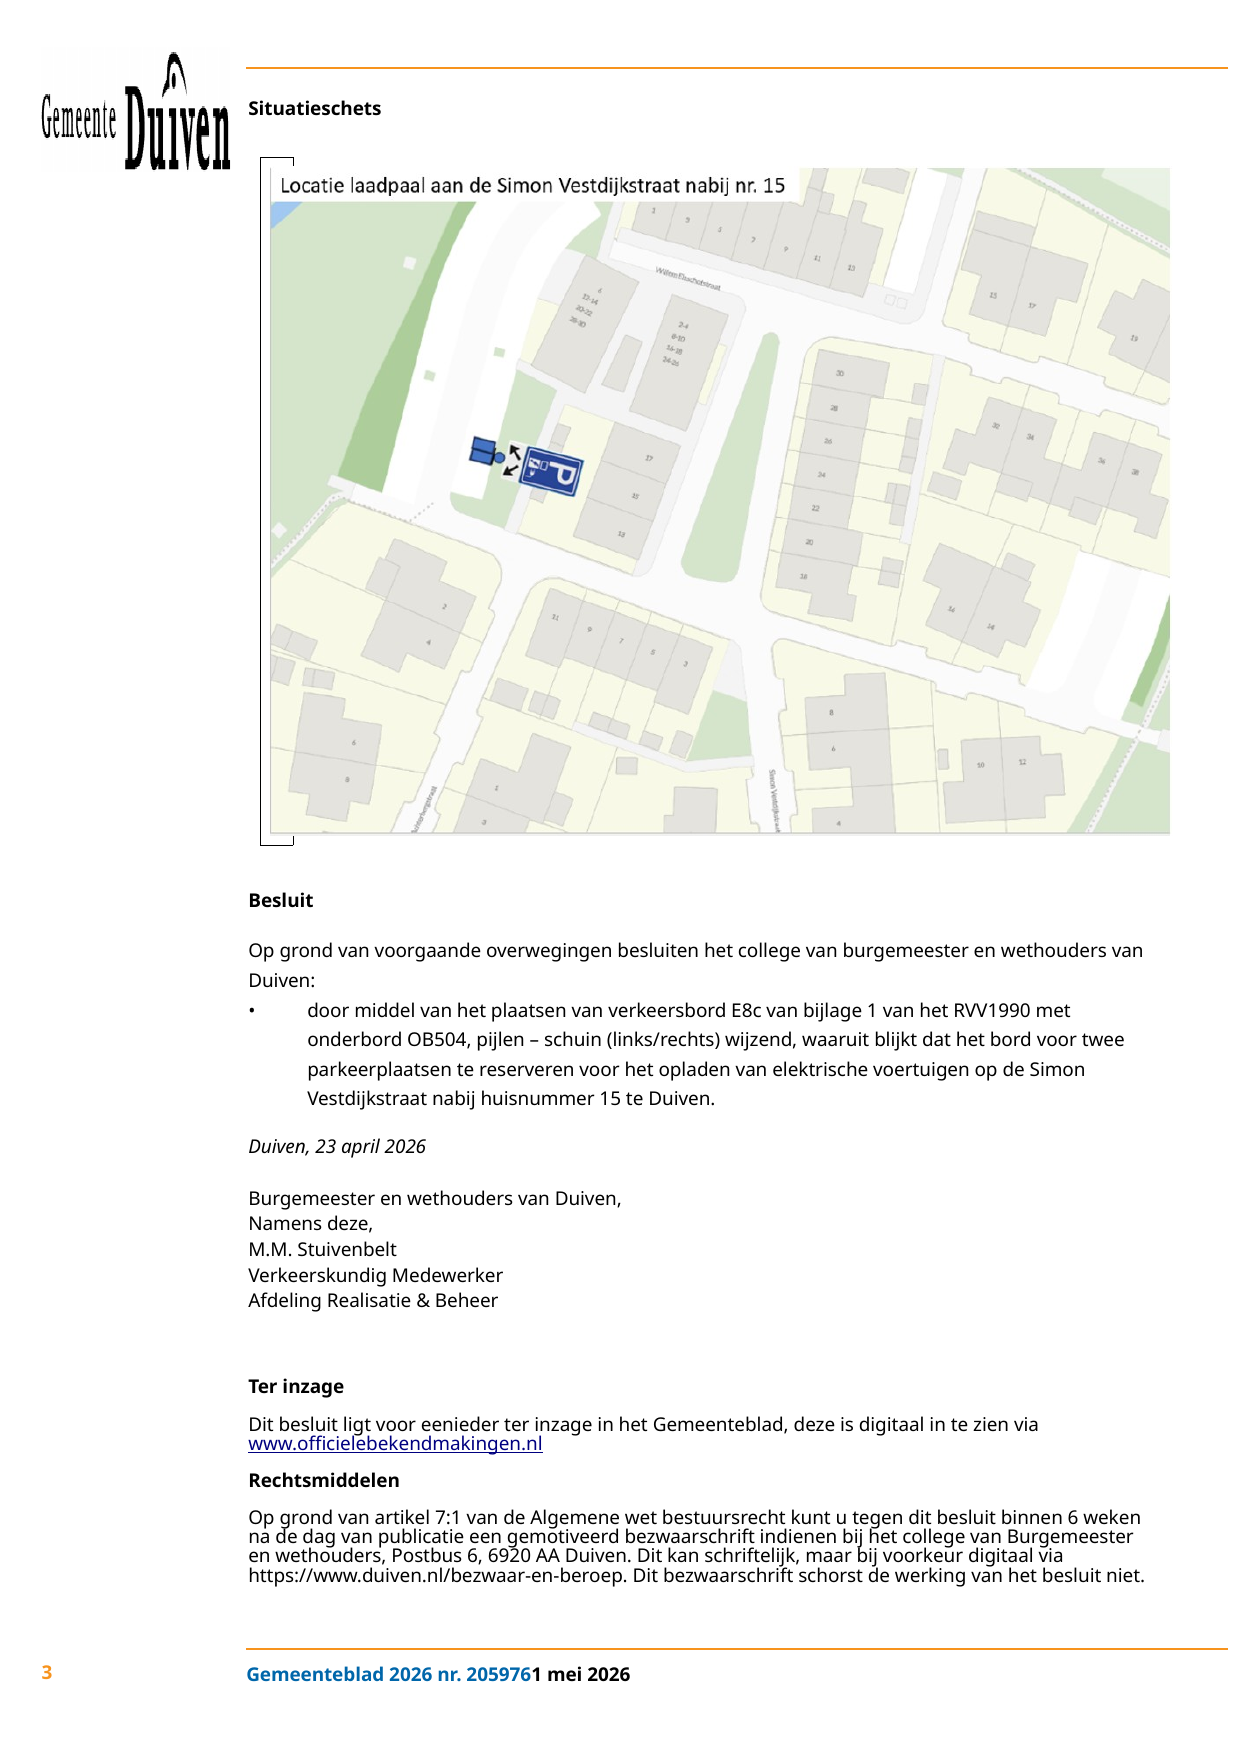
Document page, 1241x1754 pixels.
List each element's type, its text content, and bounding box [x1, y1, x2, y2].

text Dit besluit ligt voor eenieder ter inzage in het Gemeenteblad, deze is digitaal in te zien via www.officielebekendmakingen.nl [248, 1416, 1152, 1454]
text Op grond van artikel 7:1 van de Algemene wet bestuursrecht kunt u tegen dit besluit binnen 6 weken na de dag van publicatie een gemotiveerd bezwaarschrift indienen bij het college van Burgemeester en wethouders, Postbus 6, 6920 AA Duiven. Dit kan schriftelijk, maar bij voorkeur digitaal via https://www.duiven.nl/bezwaar-en-beroep. Dit bezwaarschrift schorst de werking van het besluit niet. [248, 1509, 1152, 1586]
text Namens deze, [248, 1211, 1152, 1236]
text Situatieschets [248, 95, 1152, 121]
text Duiven, 23 april 2026 [248, 1133, 1152, 1159]
text Op grond van voorgaande overwegingen besluiten het college van burgemeester en wethouders van Duiven: [248, 938, 1152, 993]
text M.M. Stuivenbelt [248, 1236, 1152, 1262]
text Rechtsmiddelen [248, 1472, 1152, 1491]
list door middel van het plaatsen van verkeersbord E8c van bijlage 1 van het RVV1990 met onderbord OB504, pijlen – schuin (links/rechts) wijzend, waaruit blijkt dat het bord voor twee parkeerplaatsen te reserveren voor het opladen van elektrische voertuigen op de Simon Vestdijkstraat nabij huisnummer 15 te Duiven. [248, 997, 1152, 1111]
text Afdeling Realisatie & Beheer [248, 1288, 1152, 1313]
picture [268, 166, 1173, 836]
text Burgemeester en wethouders van Duiven, [248, 1185, 1152, 1211]
text Ter inzage [248, 1378, 1152, 1398]
picture [41, 47, 231, 172]
text Besluit [248, 887, 1152, 913]
text Verkeerskundig Medewerker [248, 1262, 1152, 1288]
